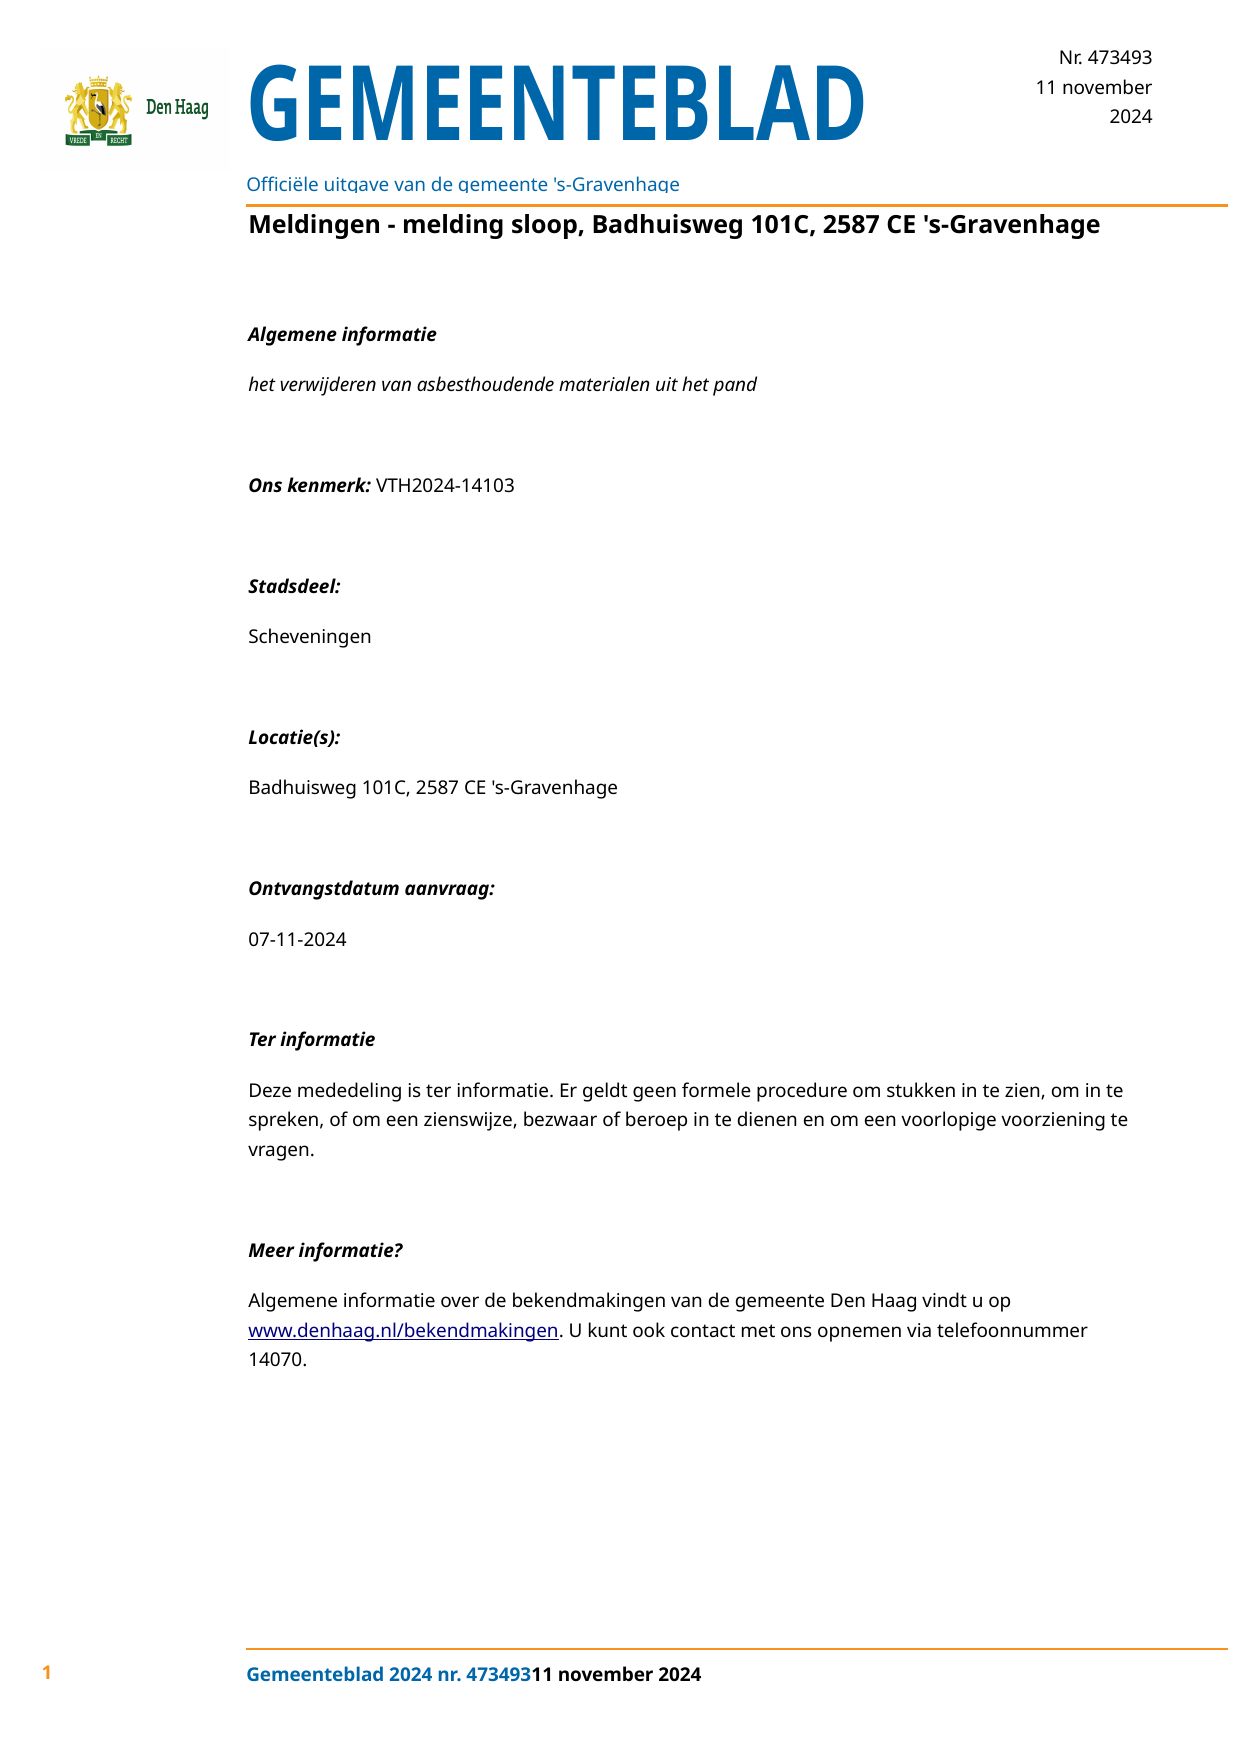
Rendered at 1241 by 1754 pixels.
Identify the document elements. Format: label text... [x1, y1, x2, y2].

picture [41, 47, 231, 172]
text Scheveningen [248, 623, 1152, 649]
text Ontvangstdatum aanvraag: [248, 875, 1152, 901]
text Ons kenmerk: VTH2024-14103 [248, 472, 1152, 498]
text Algemene informatie [248, 321, 1152, 346]
text Ter informatie [248, 1027, 1152, 1052]
text Locatie(s): [248, 724, 1152, 750]
text Stadsdeel: [248, 573, 1152, 598]
text Deze mededeling is ter informatie. Er geldt geen formele procedure om stukken in te zien, om in te spreken, of om een zienswijze, bezwaar of beroep in te dienen en om een voorlopige voorziening te vragen. [248, 1077, 1152, 1162]
text Algemene informatie over de bekendmakingen van de gemeente Den Haag vindt u op www.denhaag.nl/bekendmakingen. U kunt ook contact met ons opnemen via telefoonnummer 14070. [248, 1287, 1152, 1372]
text Badhuisweg 101C, 2587 CE 's-Gravenhage [248, 774, 1152, 800]
text 07-11-2024 [248, 926, 1152, 951]
text Meldingen - melding sloop, Badhuisweg 101C, 2587 CE 's-Gravenhage [248, 207, 1152, 241]
text Meer informatie? [248, 1237, 1152, 1263]
text het verwijderen van asbesthoudende materialen uit het pand [248, 371, 1152, 397]
